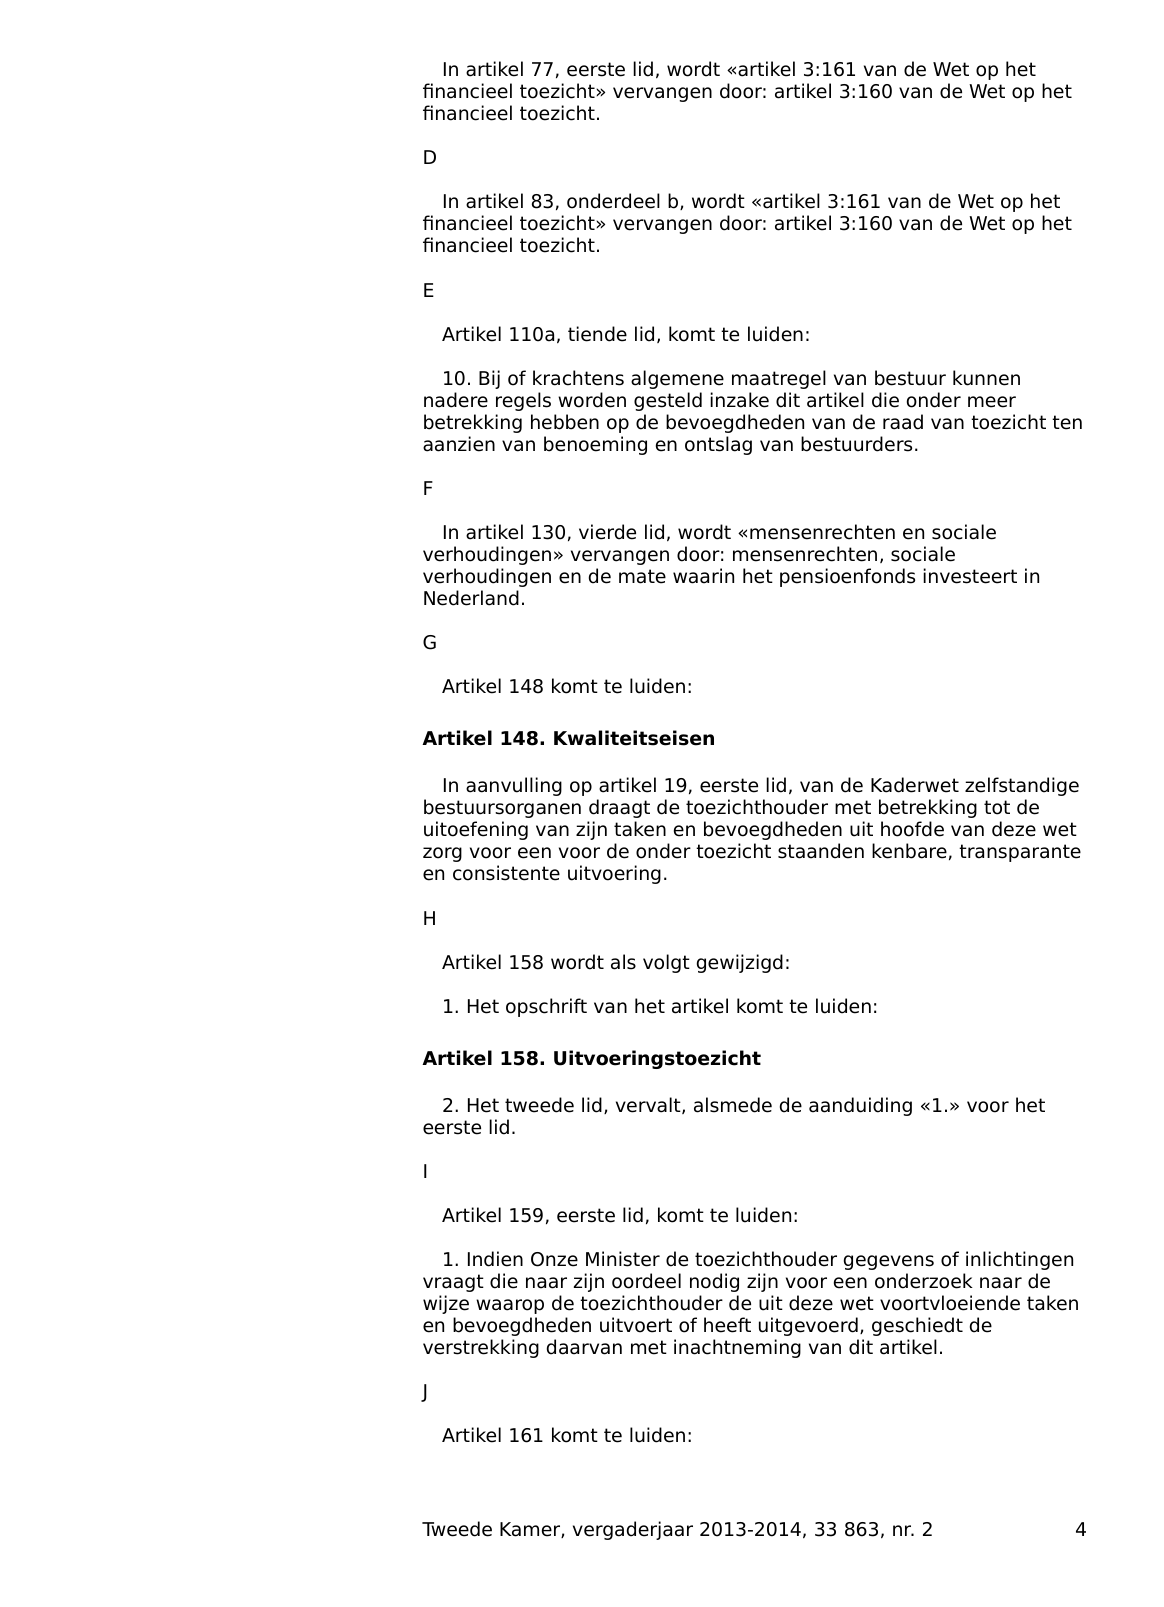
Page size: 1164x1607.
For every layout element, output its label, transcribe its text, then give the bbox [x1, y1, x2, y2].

text In artikel 83, onderdeel b, wordt «artikel 3:161 van de Wet op het financieel toezicht» vervangen door: artikel 3:160 van de Wet op het financieel toezicht. [422, 191, 1087, 257]
text 1. Indien Onze Minister de toezichthouder gegevens of inlichtingen vraagt die naar zijn oordeel nodig zijn voor een onderzoek naar de wijze waarop de toezichthouder de uit deze wet voortvloeiende taken en bevoegdheden uitvoert of heeft uitgevoerd, geschiedt de verstrekking daarvan met inachtneming van dit artikel. [422, 1249, 1087, 1359]
text 1. Het opschrift van het artikel komt te luiden: [422, 996, 1087, 1018]
subtitle Artikel 148. Kwaliteitseisen [422, 728, 1087, 750]
text In aanvulling op artikel 19, eerste lid, van de Kaderwet zelfstandige bestuursorganen draagt de toezichthouder met betrekking tot de uitoefening van zijn taken en bevoegdheden uit hoofde van deze wet zorg voor een voor de onder toezicht staanden kenbare, transparante en consistente uitvoering. [422, 775, 1087, 885]
subtitle Artikel 158. Uitvoeringstoezicht [422, 1048, 1087, 1070]
text In artikel 77, eerste lid, wordt «artikel 3:161 van de Wet op het financieel toezicht» vervangen door: artikel 3:160 van de Wet op het financieel toezicht. [422, 59, 1087, 125]
text I [422, 1161, 1087, 1183]
text J [422, 1381, 1087, 1403]
text Artikel 161 komt te luiden: [422, 1425, 1087, 1447]
text 10. Bij of krachtens algemene maatregel van bestuur kunnen nadere regels worden gesteld inzake dit artikel die onder meer betrekking hebben op de bevoegdheden van de raad van toezicht ten aanzien van benoeming en ontslag van bestuurders. [422, 368, 1087, 456]
text G [422, 632, 1087, 654]
text Artikel 148 komt te luiden: [422, 676, 1087, 698]
text H [422, 907, 1087, 929]
text Artikel 159, eerste lid, komt te luiden: [422, 1205, 1087, 1227]
text 2. Het tweede lid, vervalt, alsmede de aanduiding «1.» voor het eerste lid. [422, 1095, 1087, 1139]
text F [422, 478, 1087, 500]
text In artikel 130, vierde lid, wordt «mensenrechten en sociale verhoudingen» vervangen door: mensenrechten, sociale verhoudingen en de mate waarin het pensioenfonds investeert in Nederland. [422, 522, 1087, 610]
text E [422, 279, 1087, 301]
text Artikel 110a, tiende lid, komt te luiden: [422, 324, 1087, 346]
text D [422, 147, 1087, 169]
text Artikel 158 wordt als volgt gewijzigd: [422, 952, 1087, 973]
